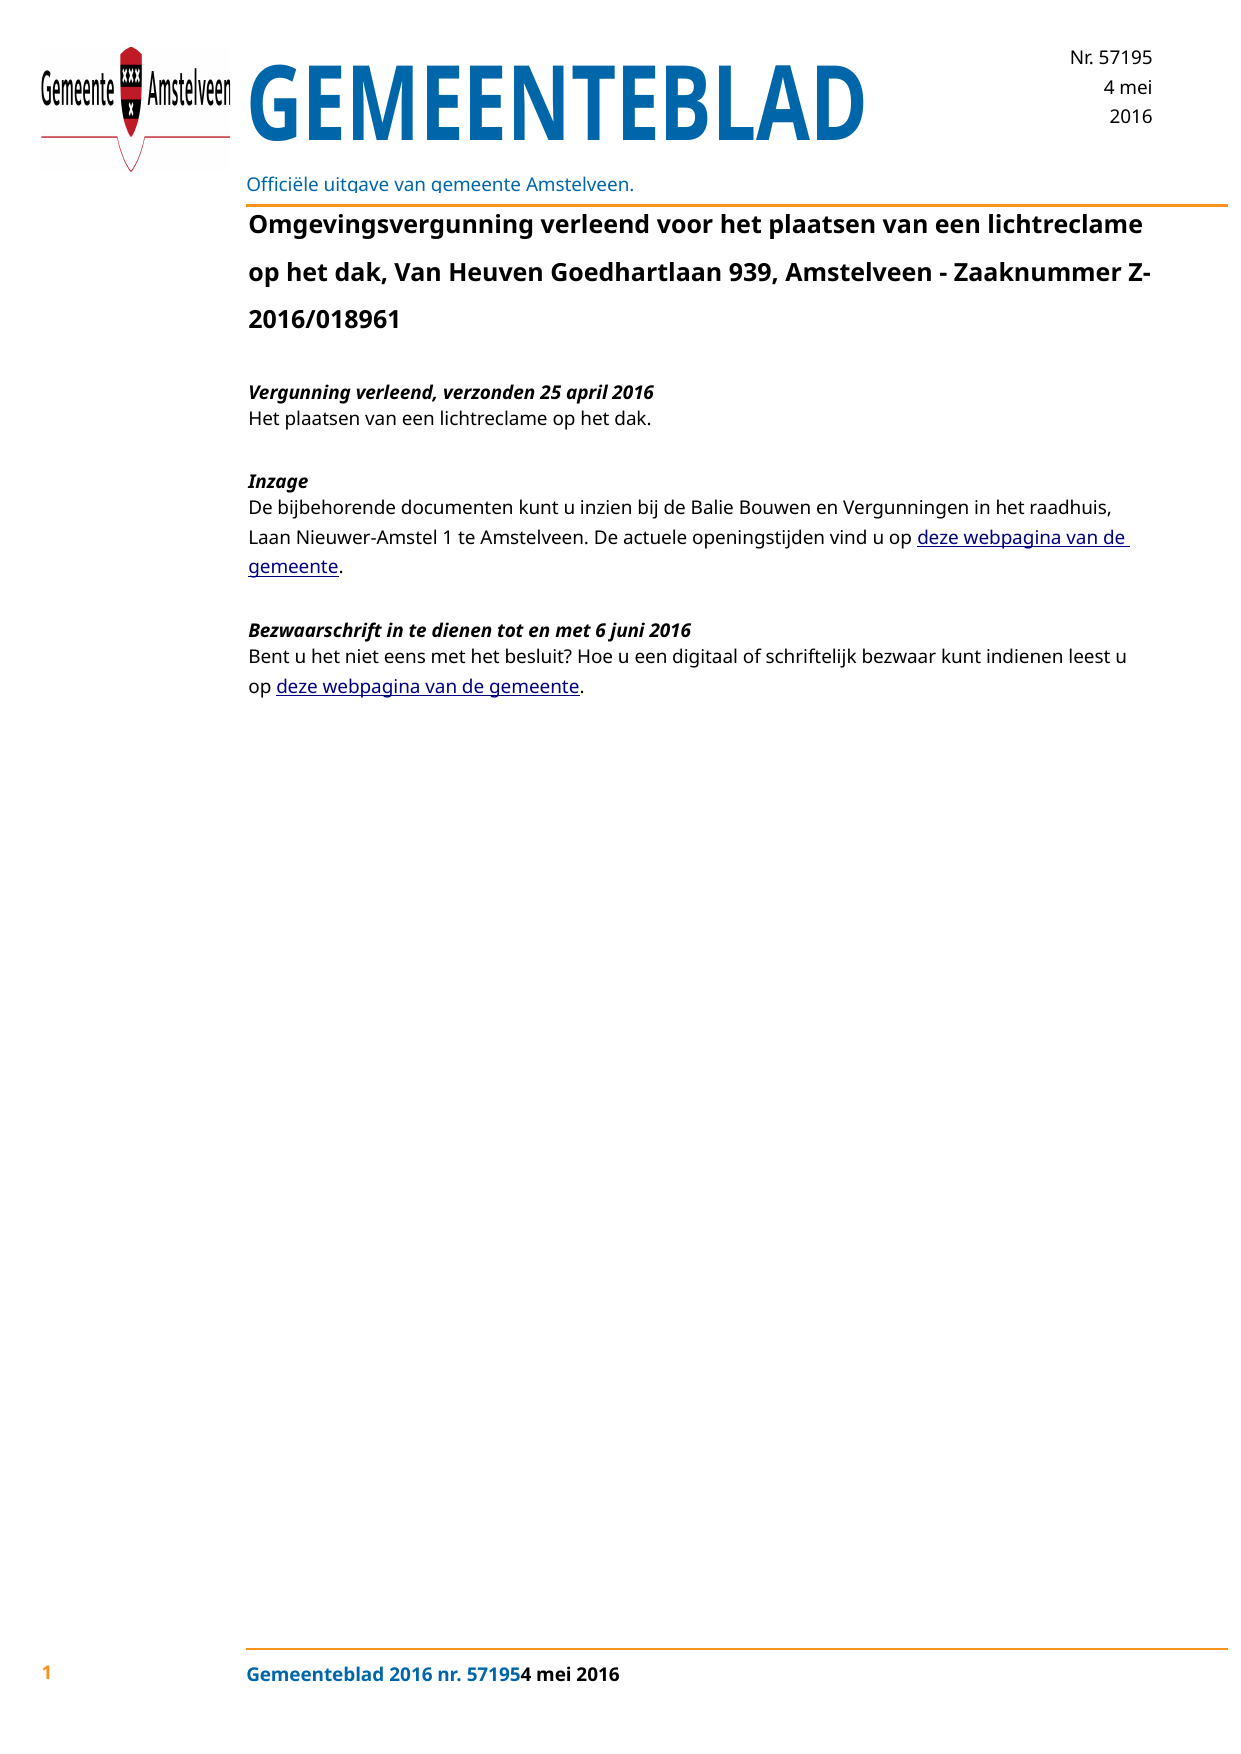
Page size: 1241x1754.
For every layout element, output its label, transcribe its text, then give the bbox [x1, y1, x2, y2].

text Bent u het niet eens met het besluit? Hoe u een digitaal of schriftelijk bezwaar kunt indienen leest u op deze webpagina van de gemeente. [248, 643, 1152, 699]
text Bezwaarschrift in te dienen tot en met 6 juni 2016 [248, 618, 1152, 643]
text Vergunning verleend, verzonden 25 april 2016 [248, 379, 1152, 405]
text Het plaatsen van een lichtreclame op het dak. [248, 405, 1152, 431]
text De bijbehorende documenten kunt u inzien bij de Balie Bouwen en Vergunningen in het raadhuis, Laan Nieuwer-Amstel 1 te Amstelveen. De actuele openingstijden vind u op deze webpagina van de gemeente. [248, 494, 1152, 579]
text Omgevingsvergunning verleend voor het plaatsen van een lichtreclame op het dak, Van Heuven Goedhartlaan 939, Amstelveen - Zaaknummer Z-2016/018961 [248, 207, 1152, 336]
text Inzage [248, 469, 1152, 494]
picture [41, 47, 231, 172]
